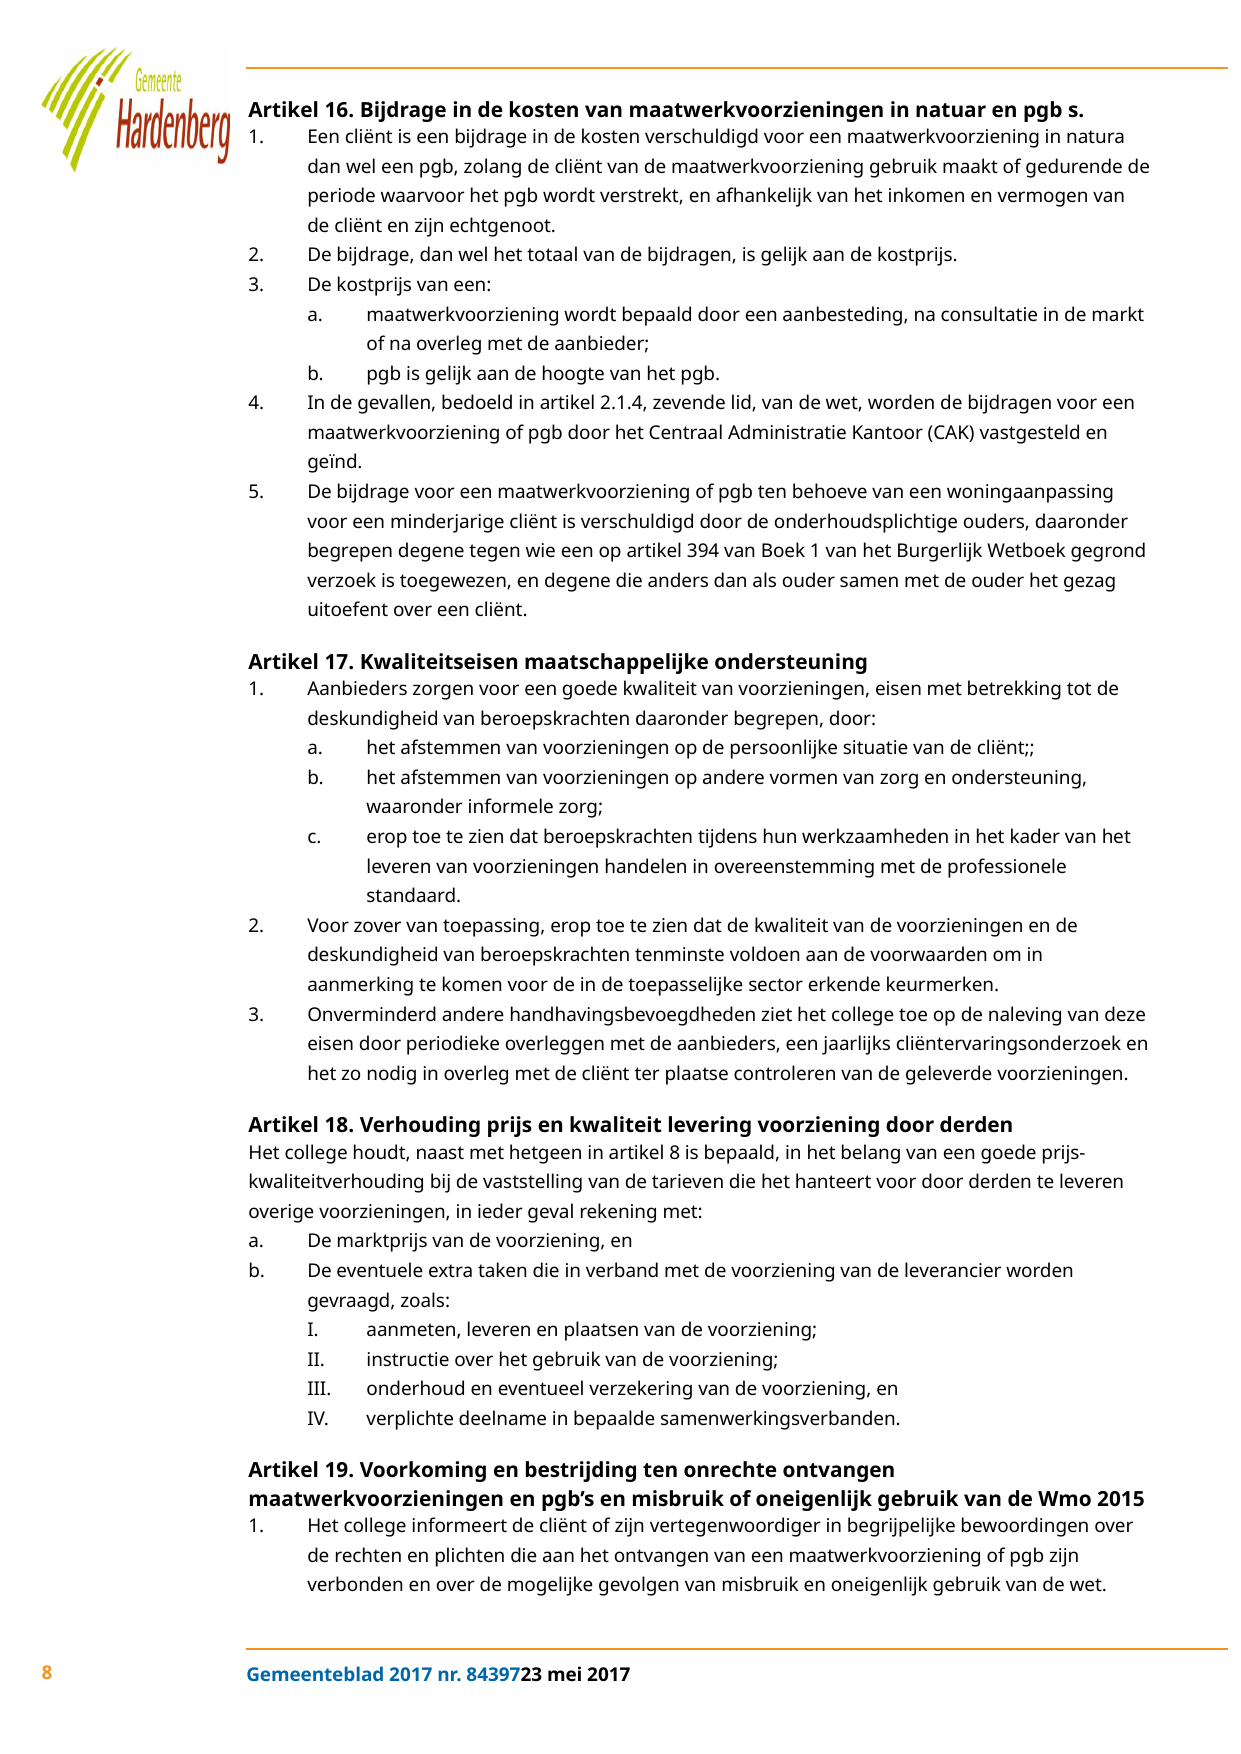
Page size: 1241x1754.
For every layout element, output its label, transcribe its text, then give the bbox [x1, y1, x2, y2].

list verplichte deelname in bepaalde samenwerkingsverbanden. [307, 1405, 1152, 1431]
list De bijdrage, dan wel het totaal van de bijdragen, is gelijk aan de kostprijs. [248, 242, 1152, 267]
list De marktprijs van de voorziening, en [248, 1228, 1152, 1253]
list Onverminderd andere handhavingsbevoegdheden ziet het college toe op de naleving van deze eisen door periodieke overleggen met de aanbieders, een jaarlijks cliëntervaringsonderzoek en het zo nodig in overleg met de cliënt ter plaatse controleren van de geleverde voorzieningen. [248, 1001, 1152, 1086]
list Het college informeert de cliënt of zijn vertegenwoordiger in begrijpelijke bewoordingen over de rechten en plichten die aan het ontvangen van een maatwerkvoorziening of pgb zijn verbonden en over de mogelijke gevolgen van misbruik en oneigenlijk gebruik van de wet. [248, 1512, 1152, 1597]
list Aanbieders zorgen voor een goede kwaliteit van voorzieningen, eisen met betrekking tot de deskundigheid van beroepskrachten daaronder begrepen, door: [248, 675, 1152, 731]
list maatwerkvoorziening wordt bepaald door een aanbesteding, na consultatie in de markt of na overleg met de aanbieder; [307, 301, 1152, 356]
list het afstemmen van voorzieningen op andere vormen van zorg en ondersteuning, waaronder informele zorg; [307, 764, 1152, 819]
text Artikel 18. Verhouding prijs en kwaliteit levering voorziening door derden [248, 1110, 1152, 1139]
list aanmeten, leveren en plaatsen van de voorziening; [307, 1316, 1152, 1342]
list In de gevallen, bedoeld in artikel 2.1.4, zevende lid, van de wet, worden de bijdragen voor een maatwerkvoorziening of pgb door het Centraal Administratie Kantoor (CAK) vastgesteld en geïnd. [248, 389, 1152, 474]
list De kostprijs van een: [248, 271, 1152, 297]
list De bijdrage voor een maatwerkvoorziening of pgb ten behoeve van een woningaanpassing voor een minderjarige cliënt is verschuldigd door de onderhoudsplichtige ouders, daaronder begrepen degene tegen wie een op artikel 394 van Boek 1 van het Burgerlijk Wetboek gegrond verzoek is toegewezen, en degene die anders dan als ouder samen met de ouder het gezag uitoefent over een cliënt. [248, 478, 1152, 622]
text Artikel 16. Bijdrage in de kosten van maatwerkvoorzieningen in natuar en pgb s. [248, 95, 1152, 123]
list Een cliënt is een bijdrage in de kosten verschuldigd voor een maatwerkvoorziening in natura dan wel een pgb, zolang de cliënt van de maatwerkvoorziening gebruik maakt of gedurende de periode waarvoor het pgb wordt verstrekt, en afhankelijk van het inkomen en vermogen van de cliënt en zijn echtgenoot. [248, 123, 1152, 238]
list instructie over het gebruik van de voorziening; [307, 1346, 1152, 1372]
list Voor zover van toepassing, erop toe te zien dat de kwaliteit van de voorzieningen en de deskundigheid van beroepskrachten tenminste voldoen aan de voorwaarden om in aanmerking te komen voor de in de toepasselijke sector erkende keurmerken. [248, 912, 1152, 997]
list De eventuele extra taken die in verband met de voorziening van de leverancier worden gevraagd, zoals: [248, 1257, 1152, 1312]
list pgb is gelijk aan de hoogte van het pgb. [307, 360, 1152, 386]
list erop toe te zien dat beroepskrachten tijdens hun werkzaamheden in het kader van het leveren van voorzieningen handelen in overeenstemming met de professionele standaard. [307, 823, 1152, 908]
text Artikel 17. Kwaliteitseisen maatschappelijke ondersteuning [248, 647, 1152, 675]
text Artikel 19. Voorkoming en bestrijding ten onrechte ontvangen maatwerkvoorzieningen en pgb’s en misbruik of oneigenlijk gebruik van de Wmo 2015 [248, 1456, 1152, 1512]
picture [41, 47, 231, 172]
list het afstemmen van voorzieningen op de persoonlijke situatie van de cliënt;; [307, 734, 1152, 760]
list onderhoud en eventueel verzekering van de voorziening, en [307, 1376, 1152, 1401]
text Het college houdt, naast met hetgeen in artikel 8 is bepaald, in het belang van een goede prijs-kwaliteitverhouding bij de vaststelling van de tarieven die het hanteert voor door derden te leveren overige voorzieningen, in ieder geval rekening met: [248, 1139, 1152, 1224]
